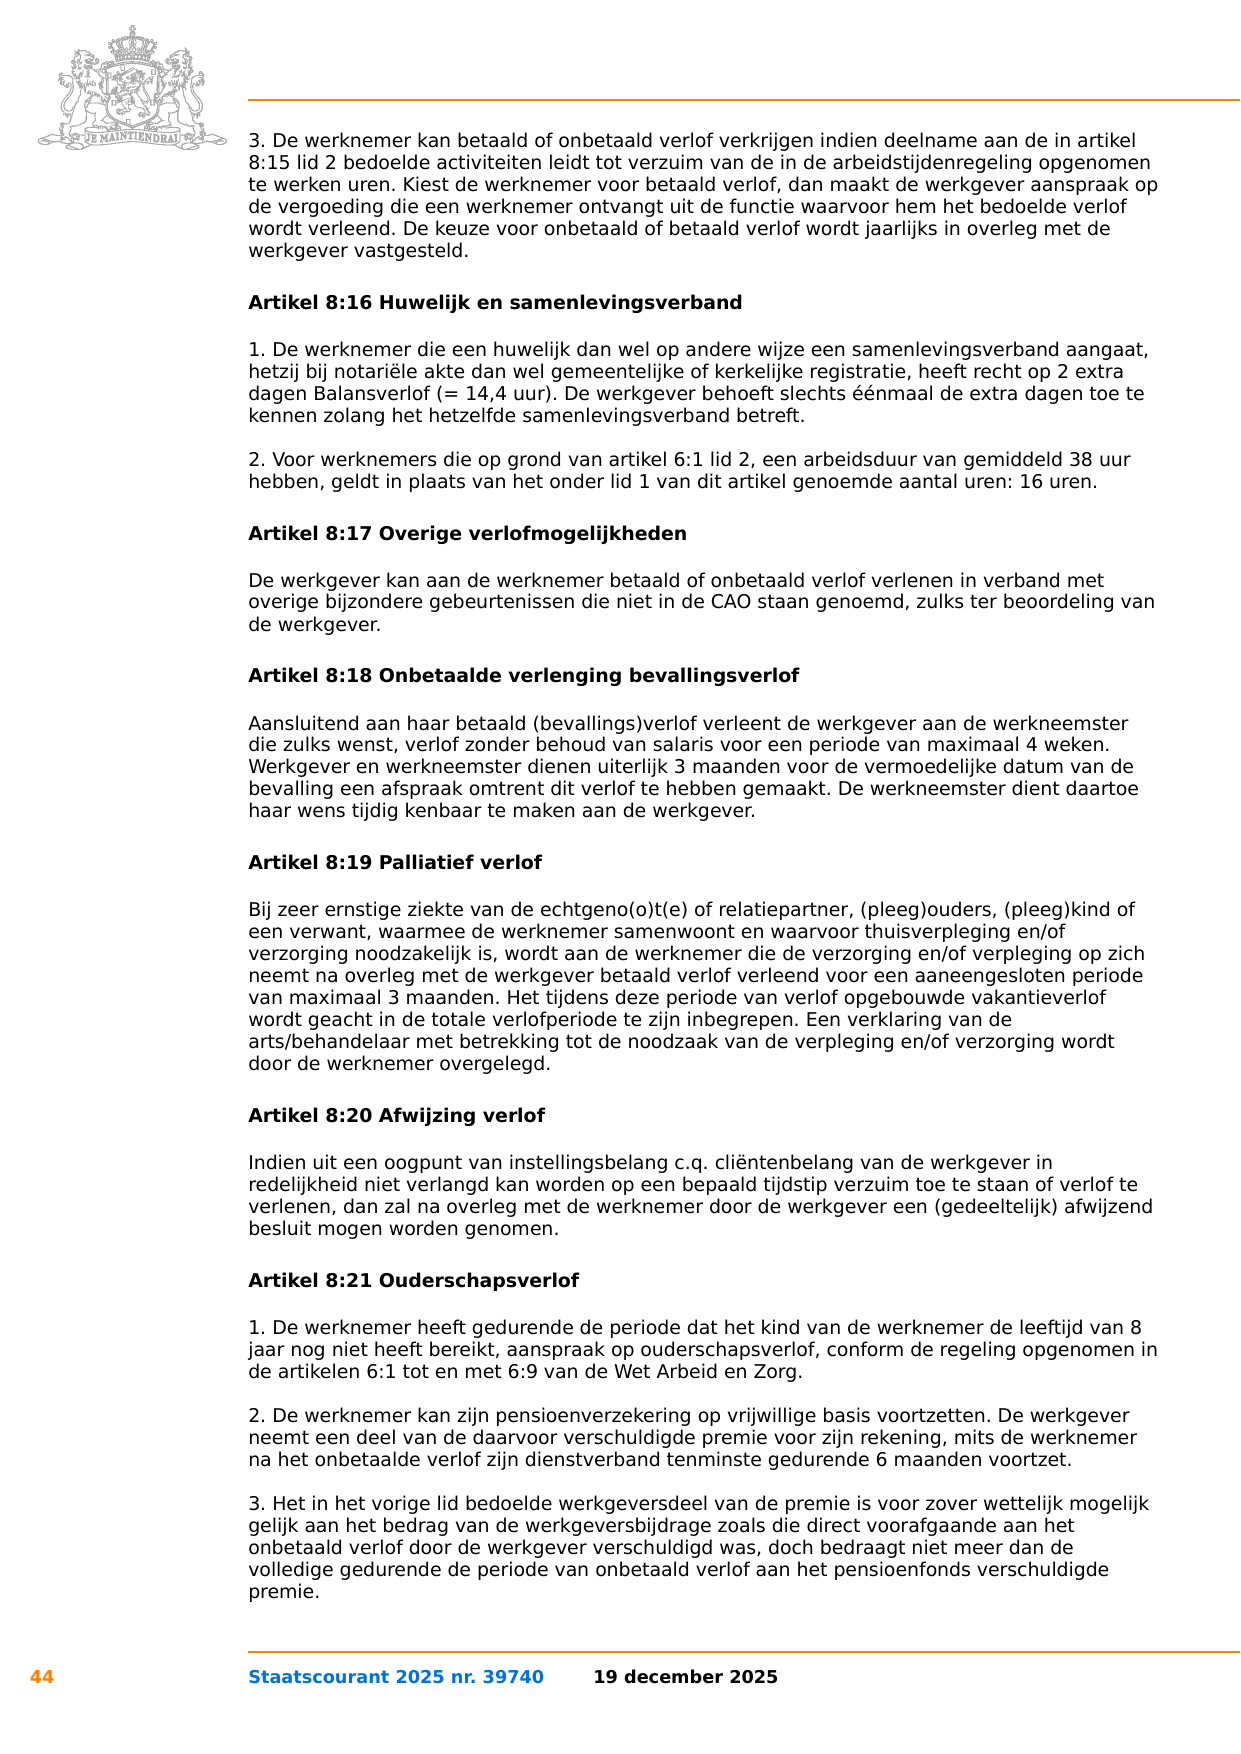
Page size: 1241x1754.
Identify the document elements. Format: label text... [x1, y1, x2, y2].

text 2. De werknemer kan zijn pensioenverzekering op vrijwillige basis voortzetten. De werkgever neemt een deel van de daarvoor verschuldigde premie voor zijn rekening, mits de werknemer na het onbetaalde verlof zijn dienstverband tenminste gedurende 6 maanden voortzet. [248, 1405, 1163, 1471]
text Indien uit een oogpunt van instellingsbelang c.q. cliëntenbelang van de werkgever in redelijkheid niet verlangd kan worden op een bepaald tijdstip verzuim toe te staan of verlof te verlenen, dan zal na overleg met de werknemer door de werkgever een (gedeeltelijk) afwijzend besluit mogen worden genomen. [248, 1152, 1163, 1240]
text Werkgever en werkneemster dienen uiterlijk 3 maanden voor de vermoedelijke datum van de bevalling een afspraak omtrent dit verlof te hebben gemaakt. De werkneemster dient daartoe haar wens tijdig kenbaar te maken aan de werkgever. [248, 756, 1163, 822]
subtitle Artikel 8:19 Palliatief verlof [248, 852, 1163, 874]
text 1. De werknemer heeft gedurende de periode dat het kind van de werknemer de leeftijd van 8 jaar nog niet heeft bereikt, aanspraak op ouderschapsverlof, conform de regeling opgenomen in de artikelen 6:1 tot en met 6:9 van de Wet Arbeid en Zorg. [248, 1317, 1163, 1383]
subtitle Artikel 8:20 Afwijzing verlof [248, 1105, 1163, 1127]
text 2. Voor werknemers die op grond van artikel 6:1 lid 2, een arbeidsduur van gemiddeld 38 uur hebben, geldt in plaats van het onder lid 1 van dit artikel genoemde aantal uren: 16 uren. [248, 448, 1163, 492]
text Aansluitend aan haar betaald (bevallings)verlof verleent de werkgever aan de werkneemster die zulks wenst, verlof zonder behoud van salaris voor een periode van maximaal 4 weken. [248, 712, 1163, 756]
text 3. Het in het vorige lid bedoelde werkgeversdeel van de premie is voor zover wettelijk mogelijk gelijk aan het bedrag van de werkgeversbijdrage zoals die direct voorafgaande aan het onbetaald verlof door de werkgever verschuldigd was, doch bedraagt niet meer dan de volledige gedurende de periode van onbetaald verlof aan het pensioenfonds verschuldigde premie. [248, 1493, 1163, 1602]
subtitle Artikel 8:16 Huwelijk en samenlevingsverband [248, 292, 1163, 314]
subtitle Artikel 8:18 Onbetaalde verlenging bevallingsverlof [248, 665, 1163, 687]
text Bij zeer ernstige ziekte van de echtgeno(o)t(e) of relatiepartner, (pleeg)ouders, (pleeg)kind of een verwant, waarmee de werknemer samenwoont en waarvoor thuisverpleging en/of verzorging noodzakelijk is, wordt aan de werknemer die de verzorging en/of verpleging op zich neemt na overleg met de werkgever betaald verlof verleend voor een aaneengesloten periode van maximaal 3 maanden. Het tijdens deze periode van verlof opgebouwde vakantieverlof wordt geacht in de totale verlofperiode te zijn inbegrepen. Een verklaring van de arts/behandelaar met betrekking tot de noodzaak van de verpleging en/of verzorging wordt door de werknemer overgelegd. [248, 899, 1163, 1075]
text 1. De werknemer die een huwelijk dan wel op andere wijze een samenlevingsverband aangaat, hetzij bij notariële akte dan wel gemeentelijke of kerkelijke registratie, heeft recht op 2 extra dagen Balansverlof (= 14,4 uur). De werkgever behoeft slechts éénmaal de extra dagen toe te kennen zolang het hetzelfde samenlevingsverband betreft. [248, 339, 1163, 427]
picture [38, 25, 227, 150]
text 3. De werknemer kan betaald of onbetaald verlof verkrijgen indien deelname aan de in artikel 8:15 lid 2 bedoelde activiteiten leidt tot verzuim van de in de arbeidstijdenregeling opgenomen te werken uren. Kiest de werknemer voor betaald verlof, dan maakt de werkgever aanspraak op de vergoeding die een werknemer ontvangt uit de functie waarvoor hem het bedoelde verlof wordt verleend. De keuze voor onbetaald of betaald verlof wordt jaarlijks in overleg met de werkgever vastgesteld. [248, 130, 1163, 262]
subtitle Artikel 8:17 Overige verlofmogelijkheden [248, 522, 1163, 544]
subtitle Artikel 8:21 Ouderschapsverlof [248, 1270, 1163, 1292]
text De werkgever kan aan de werknemer betaald of onbetaald verlof verlenen in verband met overige bijzondere gebeurtenissen die niet in de CAO staan genoemd, zulks ter beoordeling van de werkgever. [248, 569, 1163, 635]
